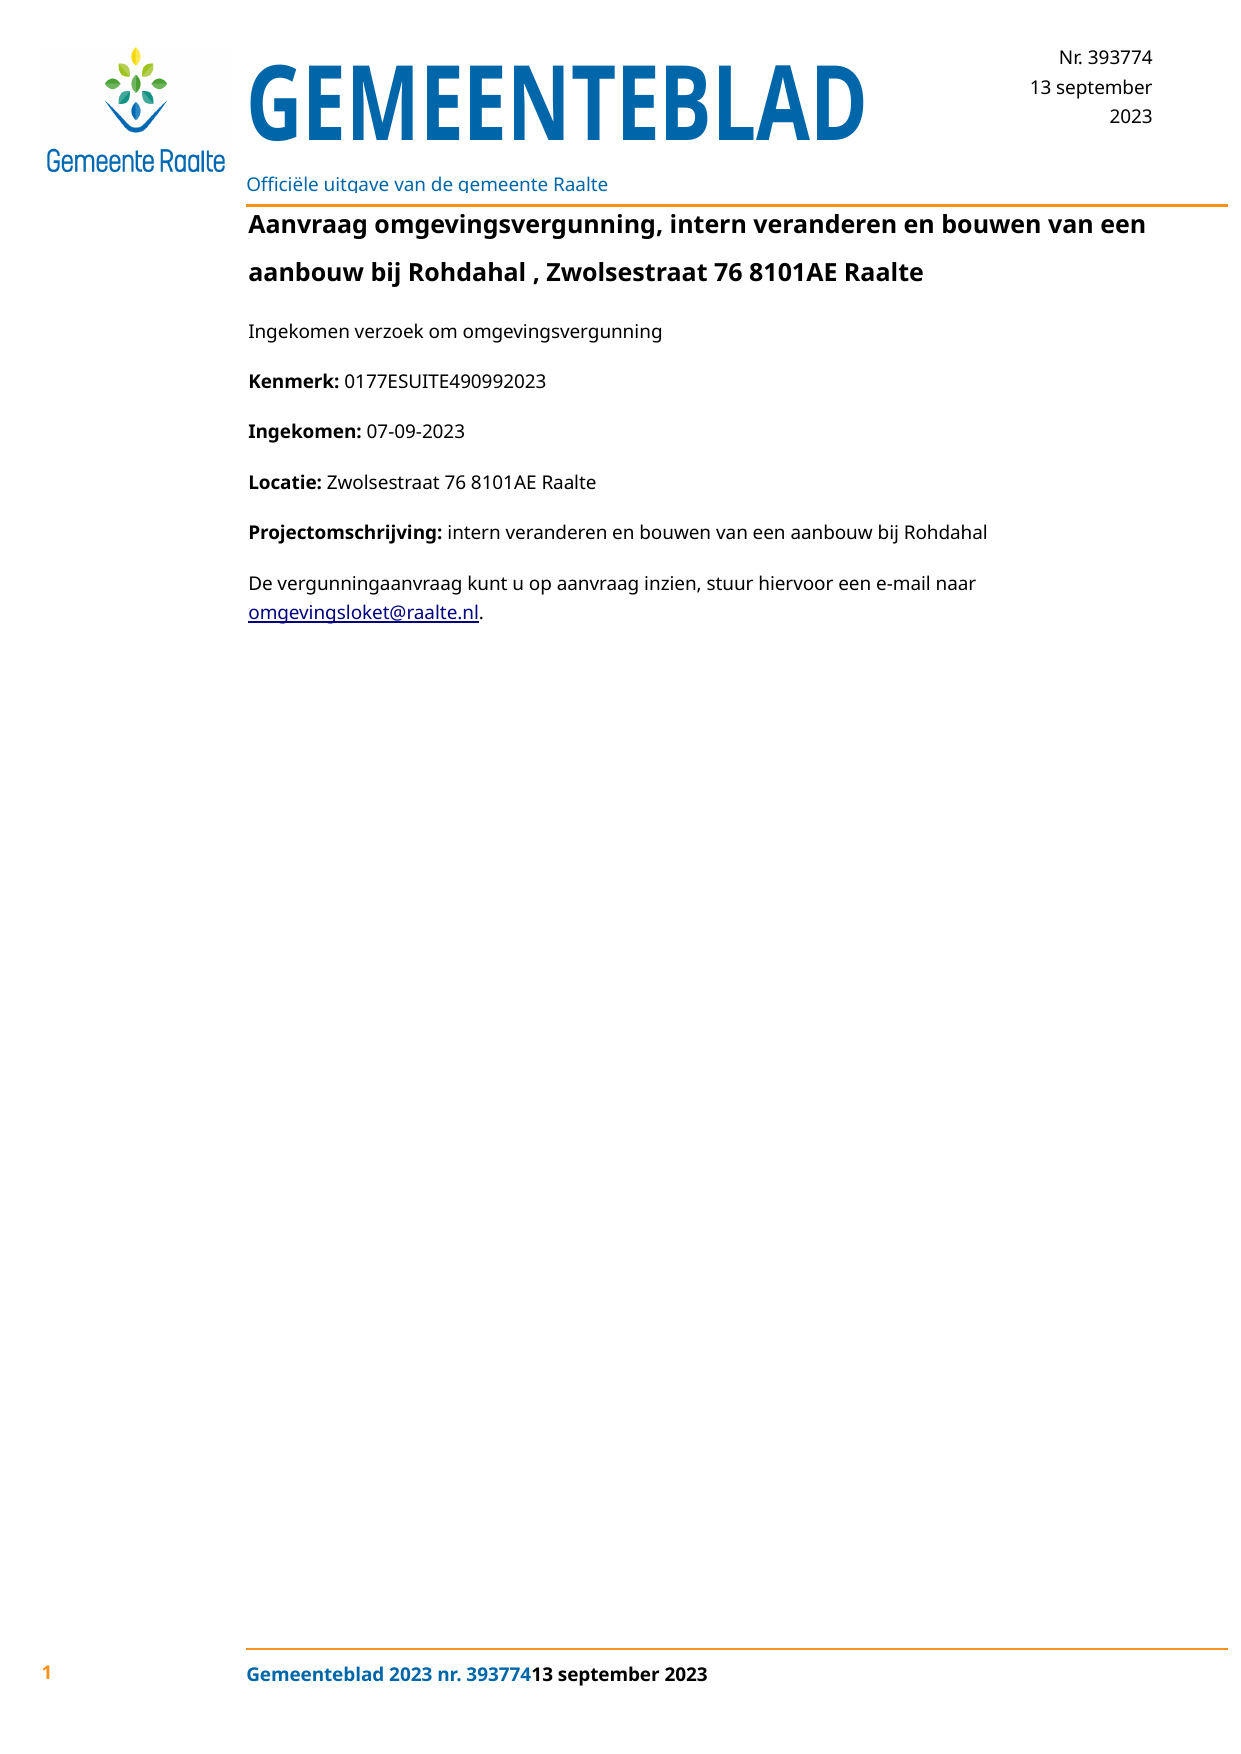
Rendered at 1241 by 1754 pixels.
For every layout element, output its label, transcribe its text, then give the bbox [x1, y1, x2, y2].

picture [41, 47, 231, 172]
text Projectomschrijving: intern veranderen en bouwen van een aanbouw bij Rohdahal [248, 519, 1152, 545]
text Aanvraag omgevingsvergunning, intern veranderen en bouwen van een aanbouw bij Rohdahal , Zwolsestraat 76 8101AE Raalte [248, 207, 1152, 288]
text Locatie: Zwolsestraat 76 8101AE Raalte [248, 469, 1152, 495]
text Ingekomen: 07-09-2023 [248, 419, 1152, 444]
text De vergunningaanvraag kunt u op aanvraag inzien, stuur hiervoor een e-mail naar omgevingsloket@raalte.nl. [248, 570, 1152, 625]
text Kenmerk: 0177ESUITE490992023 [248, 368, 1152, 394]
text Ingekomen verzoek om omgevingsvergunning [248, 318, 1152, 344]
